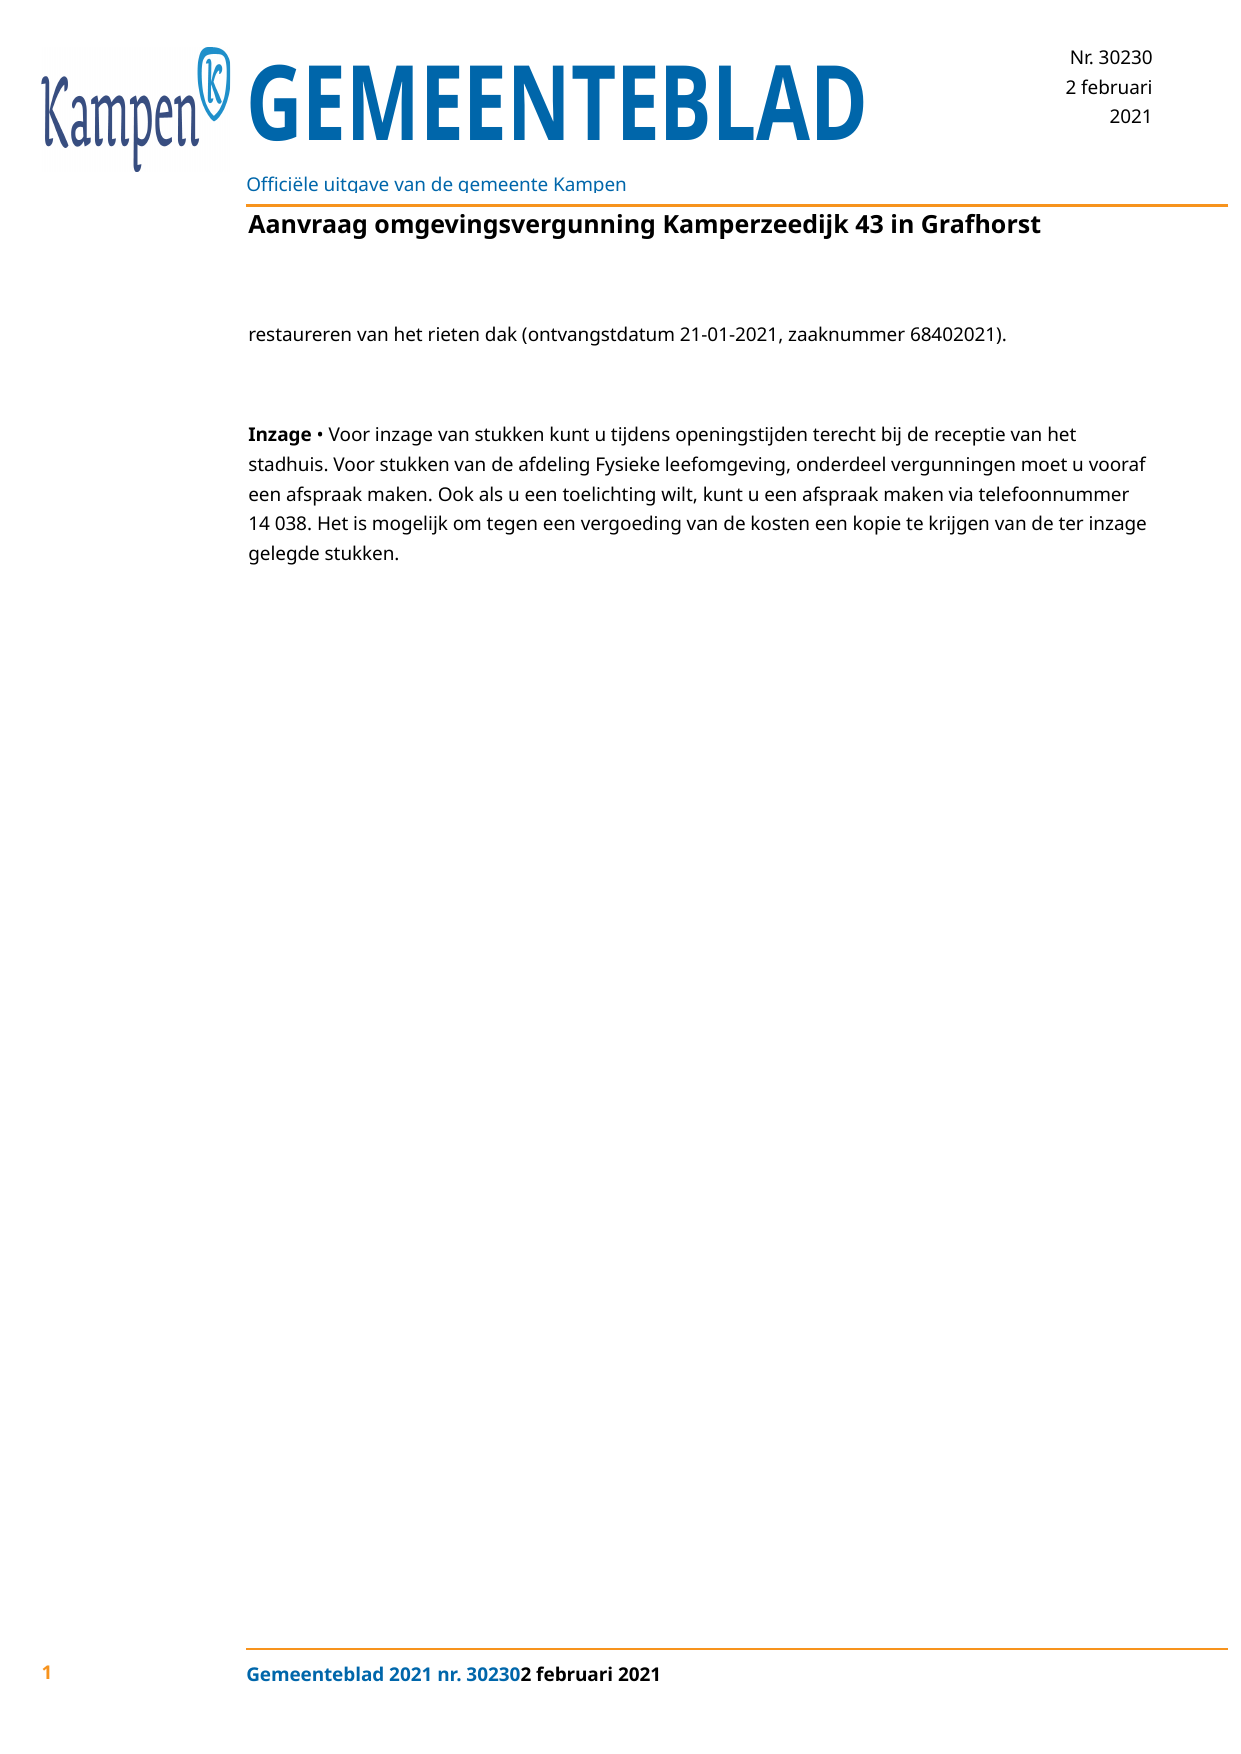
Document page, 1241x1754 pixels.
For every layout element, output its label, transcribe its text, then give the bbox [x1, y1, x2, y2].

text Inzage • Voor inzage van stukken kunt u tijdens openingstijden terecht bij de receptie van het stadhuis. Voor stukken van de afdeling Fysieke leefomgeving, onderdeel vergunningen moet u vooraf een afspraak maken. Ook als u een toelichting wilt, kunt u een afspraak maken via telefoonnummer 14 038. Het is mogelijk om tegen een vergoeding van de kosten een kopie te krijgen van de ter inzage gelegde stukken. [248, 422, 1152, 566]
text Aanvraag omgevingsvergunning Kamperzeedijk 43 in Grafhorst [248, 207, 1152, 241]
text restaureren van het rieten dak (ontvangstdatum 21-01-2021, zaaknummer 68402021). [248, 321, 1152, 346]
picture [41, 47, 231, 172]
